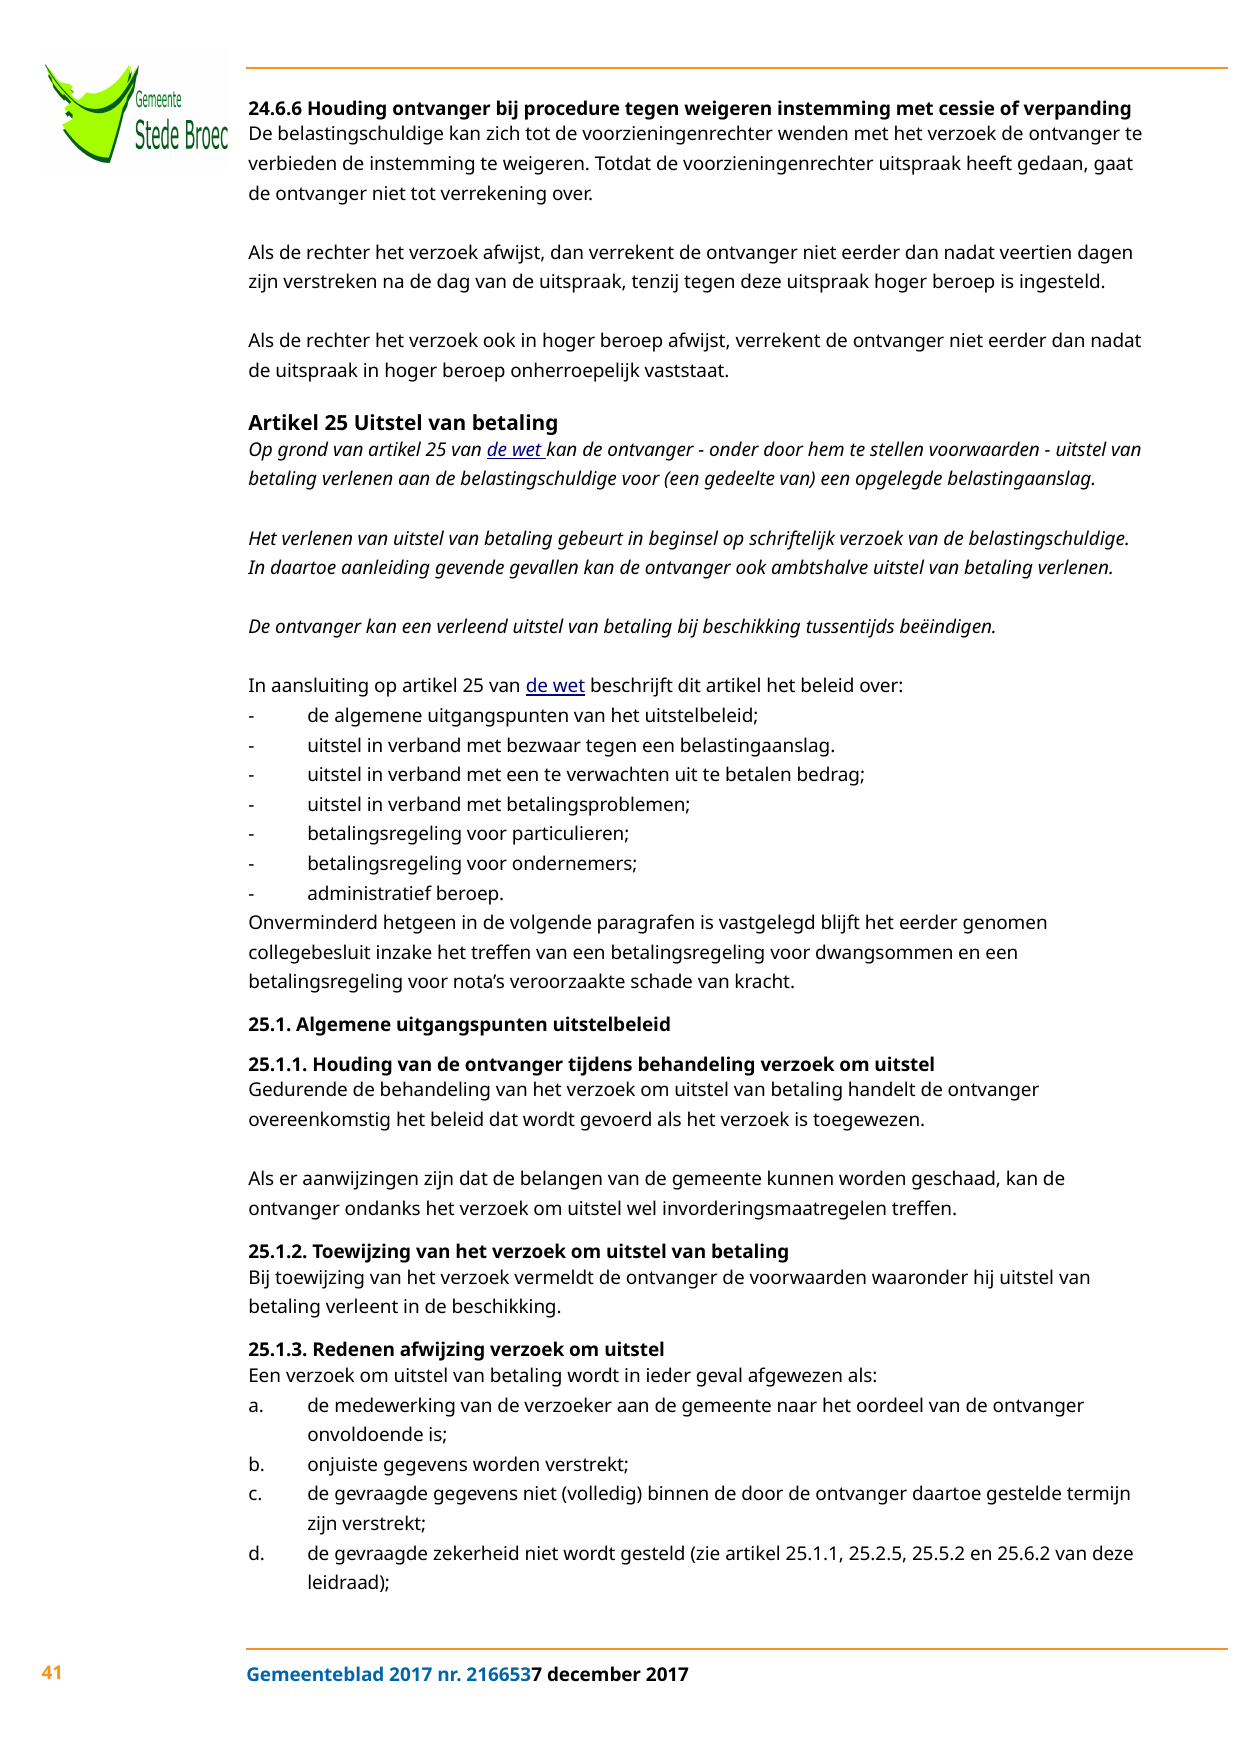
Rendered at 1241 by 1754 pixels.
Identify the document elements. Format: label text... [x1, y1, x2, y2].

list de gevraagde zekerheid niet wordt gesteld (zie artikel 25.1.1, 25.2.5, 25.5.2 en 25.6.2 van deze leidraad); [248, 1540, 1152, 1595]
text Gedurende de behandeling van het verzoek om uitstel van betaling handelt de ontvanger overeenkomstig het beleid dat wordt gevoerd als het verzoek is toegewezen. [248, 1077, 1152, 1132]
picture [41, 47, 231, 172]
text Artikel 25 Uitstel van betaling [248, 408, 1152, 436]
text 25.1.1. Houding van de ontvanger tijdens behandeling verzoek om uitstel [248, 1051, 1152, 1077]
list uitstel in verband met betalingsproblemen; [248, 791, 1152, 817]
text Het verlenen van uitstel van betaling gebeurt in beginsel op schriftelijk verzoek van de belastingschuldige. In daartoe aanleiding gevende gevallen kan de ontvanger ook ambtshalve uitstel van betaling verlenen. [248, 525, 1152, 580]
list betalingsregeling voor particulieren; [248, 821, 1152, 846]
text 25.1.2. Toewijzing van het verzoek om uitstel van betaling [248, 1238, 1152, 1264]
text 25.1.3. Redenen afwijzing verzoek om uitstel [248, 1337, 1152, 1362]
text Als de rechter het verzoek afwijst, dan verrekent de ontvanger niet eerder dan nadat veertien dagen zijn verstreken na de dag van de uitspraak, tenzij tegen deze uitspraak hoger beroep is ingesteld. [248, 239, 1152, 294]
text 25.1. Algemene uitgangspunten uitstelbeleid [248, 1012, 1152, 1037]
list de algemene uitgangspunten van het uitstelbeleid; [248, 702, 1152, 728]
text 24.6.6 Houding ontvanger bij procedure tegen weigeren instemming met cessie of verpanding [248, 95, 1152, 121]
list de medewerking van de verzoeker aan de gemeente naar het oordeel van de ontvanger onvoldoende is; [248, 1392, 1152, 1447]
list uitstel in verband met bezwaar tegen een belastingaanslag. [248, 732, 1152, 758]
list betalingsregeling voor ondernemers; [248, 850, 1152, 876]
text Als er aanwijzingen zijn dat de belangen van de gemeente kunnen worden geschaad, kan de ontvanger ondanks het verzoek om uitstel wel invorderingsmaatregelen treffen. [248, 1165, 1152, 1221]
text Onverminderd hetgeen in de volgende paragrafen is vastgelegd blijft het eerder genomen collegebesluit inzake het treffen van een betalingsregeling voor dwangsommen en een betalingsregeling voor nota’s veroorzaakte schade van kracht. [248, 909, 1152, 994]
text Bij toewijzing van het verzoek vermeldt de ontvanger de voorwaarden waaronder hij uitstel van betaling verleent in de beschikking. [248, 1264, 1152, 1319]
text De belastingschuldige kan zich tot de voorzieningenrechter wenden met het verzoek de ontvanger te verbieden de instemming te weigeren. Totdat de voorzieningenrechter uitspraak heeft gedaan, gaat de ontvanger niet tot verrekening over. [248, 121, 1152, 205]
text Op grond van artikel 25 van de wet kan de ontvanger - onder door hem te stellen voorwaarden - uitstel van betaling verlenen aan de belastingschuldige voor (een gedeelte van) een opgelegde belastingaanslag. [248, 436, 1152, 491]
list de gevraagde gegevens niet (volledig) binnen de door de ontvanger daartoe gestelde termijn zijn verstrekt; [248, 1481, 1152, 1536]
list administratief beroep. [248, 880, 1152, 906]
text De ontvanger kan een verleend uitstel van betaling bij beschikking tussentijds beëindigen. [248, 613, 1152, 639]
text In aansluiting op artikel 25 van de wet beschrijft dit artikel het beleid over: [248, 673, 1152, 698]
list onjuiste gegevens worden verstrekt; [248, 1451, 1152, 1477]
text Een verzoek om uitstel van betaling wordt in ieder geval afgewezen als: [248, 1362, 1152, 1388]
text Als de rechter het verzoek ook in hoger beroep afwijst, verrekent de ontvanger niet eerder dan nadat de uitspraak in hoger beroep onherroepelijk vaststaat. [248, 328, 1152, 383]
list uitstel in verband met een te verwachten uit te betalen bedrag; [248, 761, 1152, 787]
